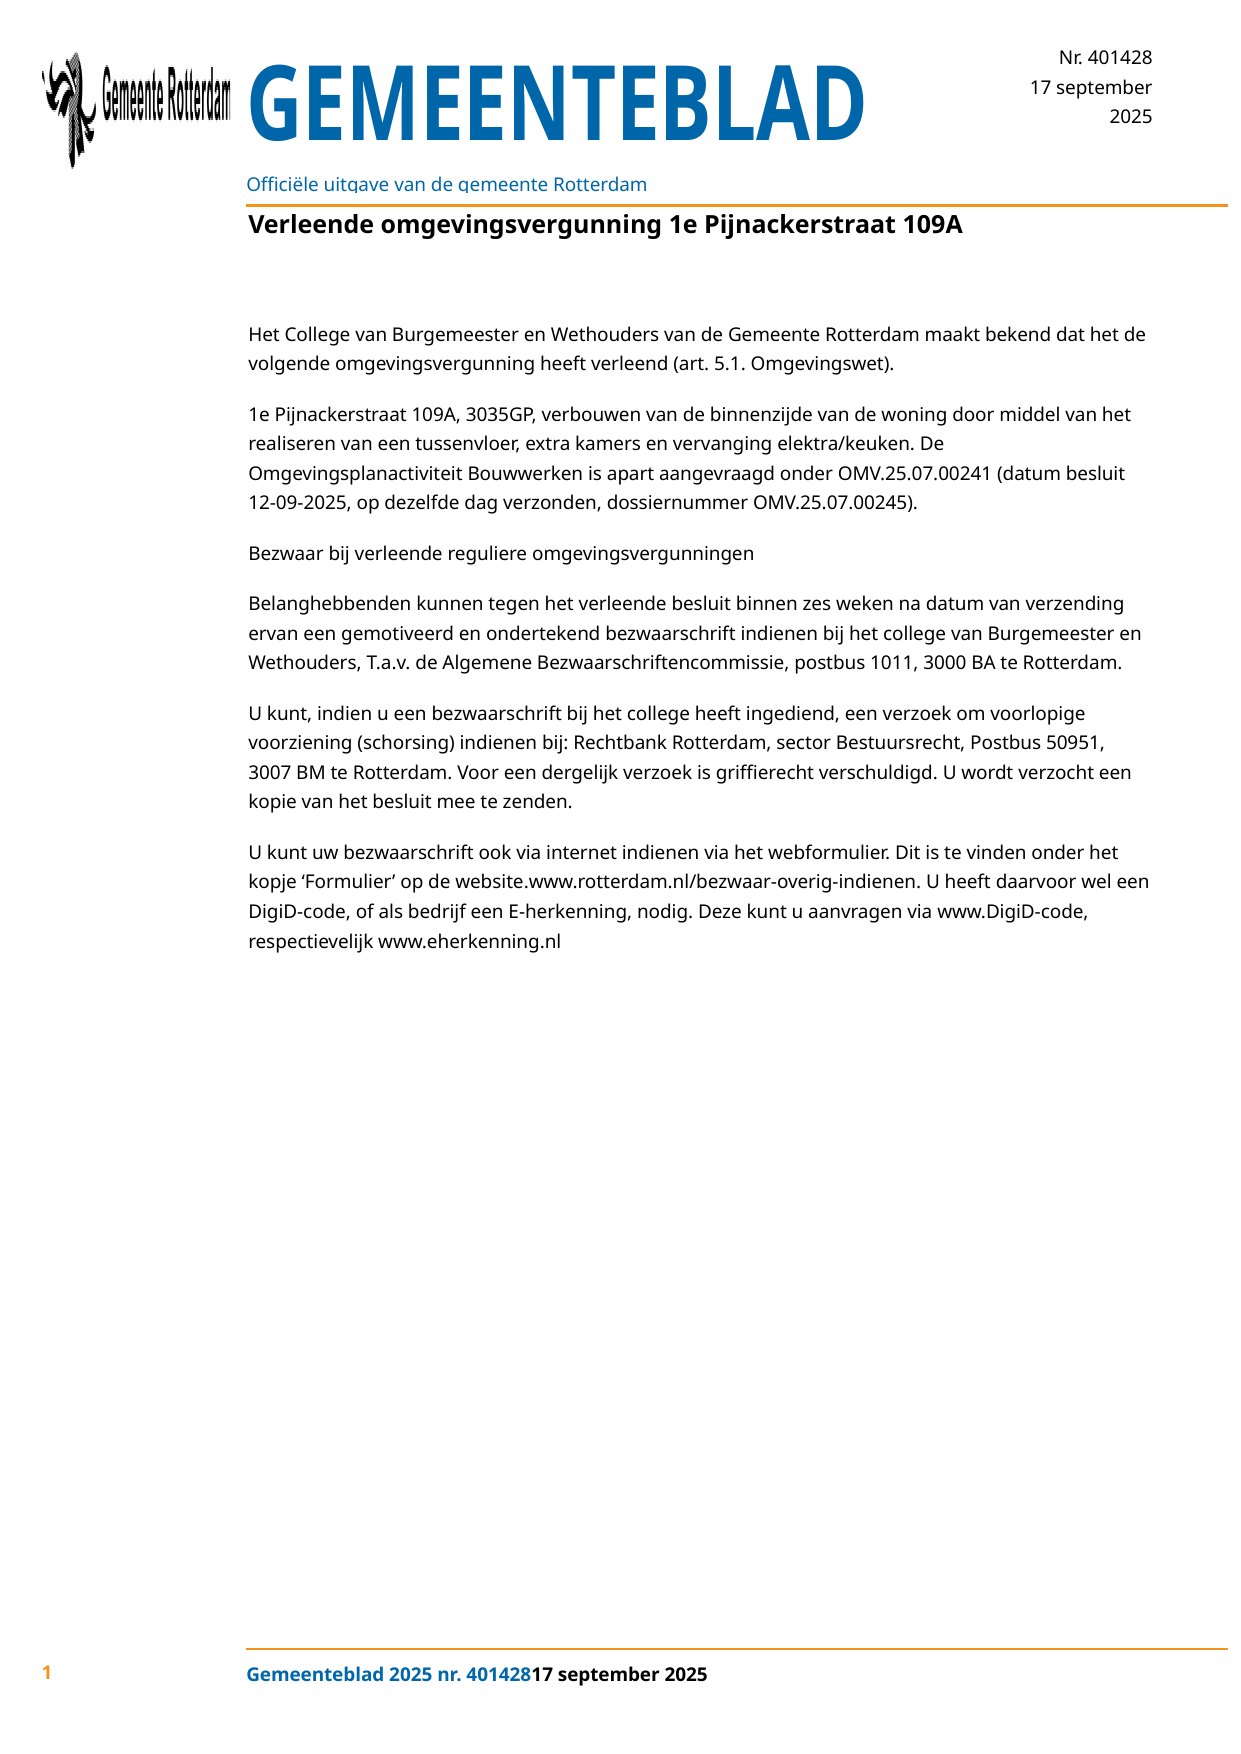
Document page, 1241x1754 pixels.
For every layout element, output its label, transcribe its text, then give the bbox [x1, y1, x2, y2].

text Het College van Burgemeester en Wethouders van de Gemeente Rotterdam maakt bekend dat het de volgende omgevingsvergunning heeft verleend (art. 5.1. Omgevingswet). [248, 321, 1152, 376]
text U kunt uw bezwaarschrift ook via internet indienen via het webformulier. Dit is te vinden onder het kopje ‘Formulier’ op de website.www.rotterdam.nl/bezwaar-overig-indienen. U heeft daarvoor wel een DigiD-code, of als bedrijf een E-herkenning, nodig. Deze kunt u aanvragen via www.DigiD-code, respectievelijk www.eherkenning.nl [248, 839, 1152, 953]
text Bezwaar bij verleende reguliere omgevingsvergunningen [248, 540, 1152, 566]
text Verleende omgevingsvergunning 1e Pijnackerstraat 109A [248, 207, 1152, 241]
text Belanghebbenden kunnen tegen het verleende besluit binnen zes weken na datum van verzending ervan een gemotiveerd en ondertekend bezwaarschrift indienen bij het college van Burgemeester en Wethouders, T.a.v. de Algemene Bezwaarschriftencommissie, postbus 1011, 3000 BA te Rotterdam. [248, 590, 1152, 675]
picture [41, 47, 231, 172]
text 1e Pijnackerstraat 109A, 3035GP, verbouwen van de binnenzijde van de woning door middel van het realiseren van een tussenvloer, extra kamers en vervanging elektra/keuken. De Omgevingsplanactiviteit Bouwwerken is apart aangevraagd onder OMV.25.07.00241 (datum besluit 12-09-2025, op dezelfde dag verzonden, dossiernummer OMV.25.07.00245). [248, 401, 1152, 515]
text U kunt, indien u een bezwaarschrift bij het college heeft ingediend, een verzoek om voorlopige voorziening (schorsing) indienen bij: Rechtbank Rotterdam, sector Bestuursrecht, Postbus 50951, 3007 BM te Rotterdam. Voor een dergelijk verzoek is griffierecht verschuldigd. U wordt verzocht een kopie van het besluit mee te zenden. [248, 700, 1152, 814]
